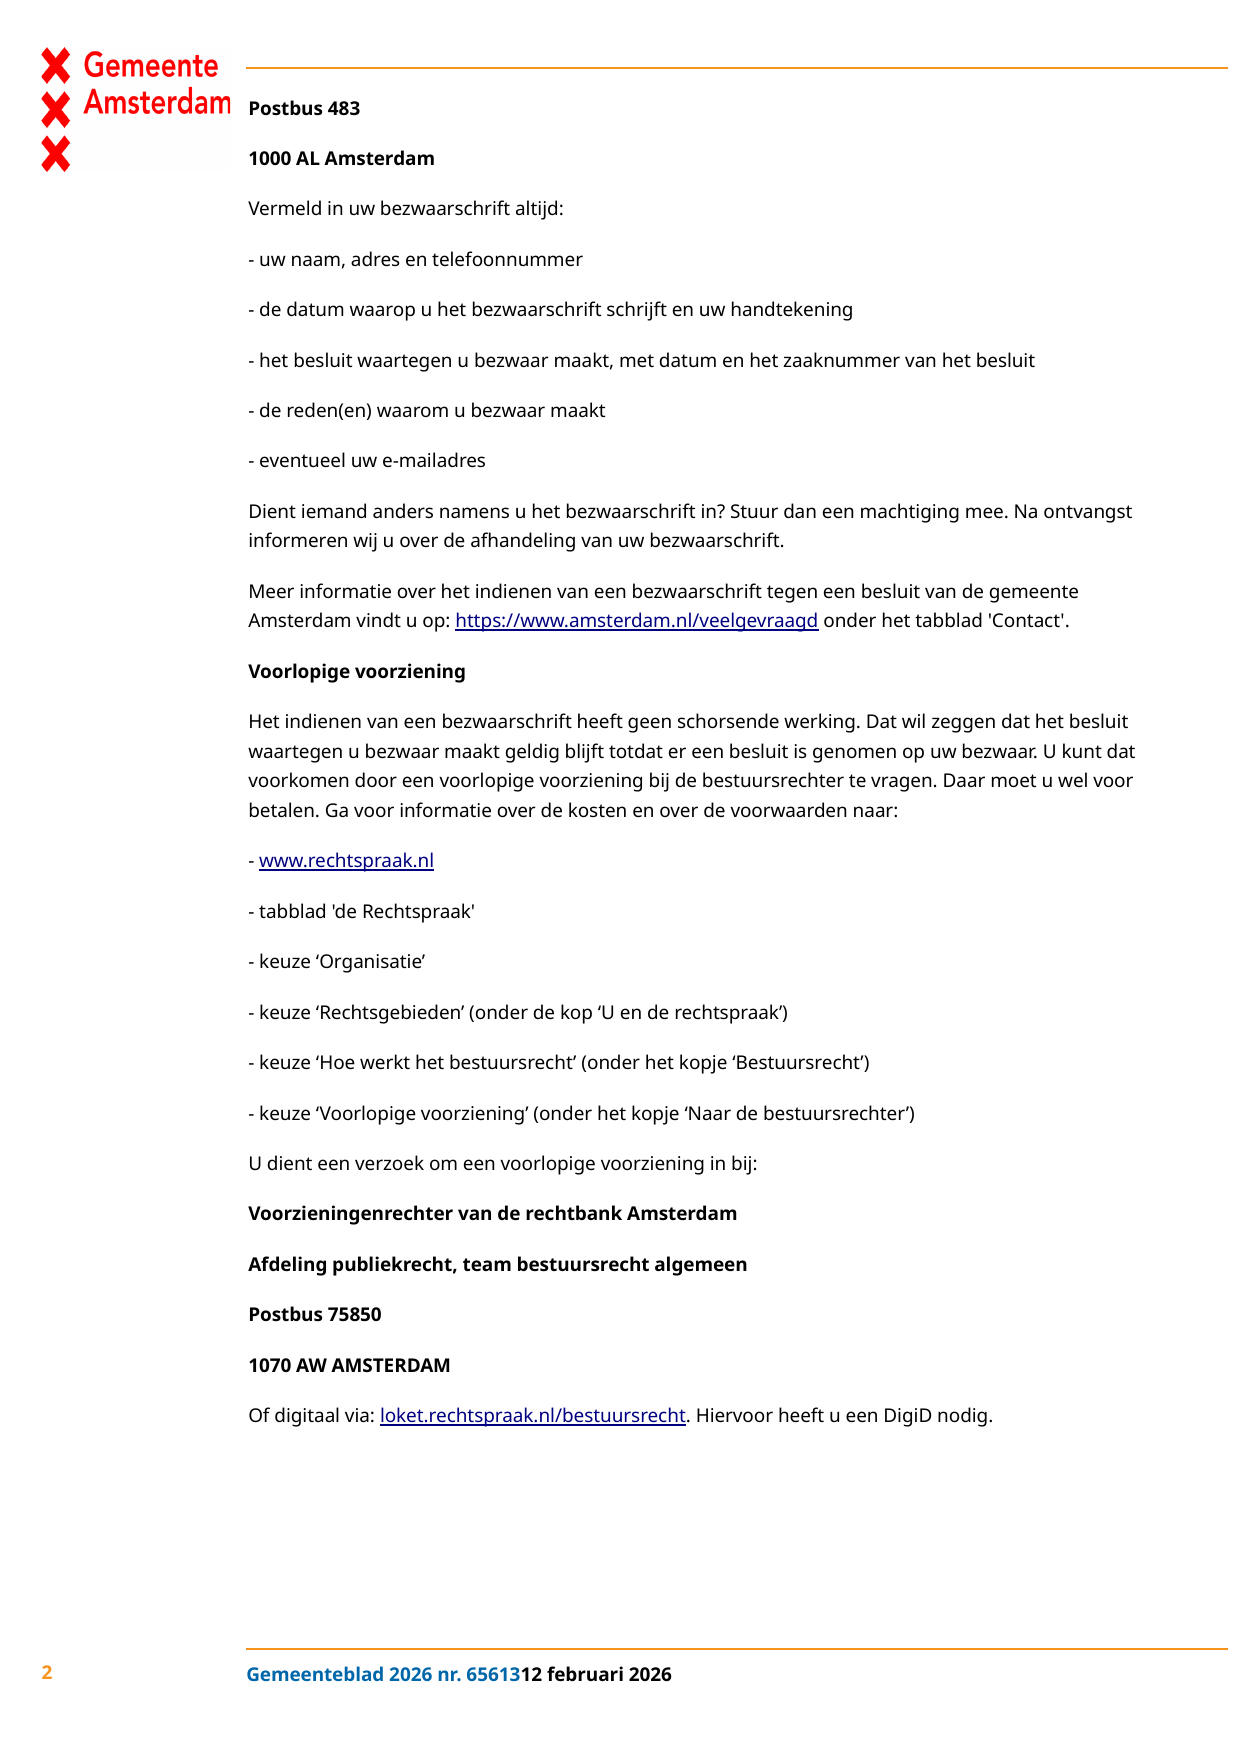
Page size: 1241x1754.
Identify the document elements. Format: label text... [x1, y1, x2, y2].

text - keuze ‘Hoe werkt het bestuursrecht’ (onder het kopje ‘Bestuursrecht’) [248, 1049, 1152, 1075]
text Meer informatie over het indienen van een bezwaarschrift tegen een besluit van de gemeente Amsterdam vindt u op: https://www.amsterdam.nl/veelgevraagd onder het tabblad 'Contact'. [248, 578, 1152, 633]
text - tabblad 'de Rechtspraak' [248, 898, 1152, 924]
text Het indienen van een bezwaarschrift heeft geen schorsende werking. Dat wil zeggen dat het besluit waartegen u bezwaar maakt geldig blijft totdat er een besluit is genomen op uw bezwaar. U kunt dat voorkomen door een voorlopige voorziening bij de bestuursrechter te vragen. Daar moet u wel voor betalen. Ga voor informatie over de kosten en over de voorwaarden naar: [248, 708, 1152, 823]
text Afdeling publiekrecht, team bestuursrecht algemeen [248, 1251, 1152, 1277]
text - keuze ‘Voorlopige voorziening’ (onder het kopje ‘Naar de bestuursrechter’) [248, 1100, 1152, 1126]
text - de reden(en) waarom u bezwaar maakt [248, 397, 1152, 423]
text U dient een verzoek om een voorlopige voorziening in bij: [248, 1150, 1152, 1176]
text Of digitaal via: loket.rechtspraak.nl/bestuursrecht. Hiervoor heeft u een DigiD nodig. [248, 1402, 1152, 1428]
text - uw naam, adres en telefoonnummer [248, 246, 1152, 272]
text 1000 AL Amsterdam [248, 145, 1152, 171]
picture [41, 47, 231, 172]
text Vermeld in uw bezwaarschrift altijd: [248, 196, 1152, 221]
text Voorzieningenrechter van de rechtbank Amsterdam [248, 1201, 1152, 1226]
text - het besluit waartegen u bezwaar maakt, met datum en het zaaknummer van het besluit [248, 347, 1152, 373]
text - www.rechtspraak.nl [248, 848, 1152, 873]
text Postbus 75850 [248, 1301, 1152, 1327]
text - eventueel uw e-mailadres [248, 448, 1152, 473]
text Postbus 483 [248, 95, 1152, 121]
text - keuze ‘Organisatie’ [248, 948, 1152, 974]
text - de datum waarop u het bezwaarschrift schrijft en uw handtekening [248, 296, 1152, 322]
text 1070 AW AMSTERDAM [248, 1352, 1152, 1378]
text - keuze ‘Rechtsgebieden’ (onder de kop ‘U en de rechtspraak’) [248, 999, 1152, 1025]
text Voorlopige voorziening [248, 658, 1152, 684]
text Dient iemand anders namens u het bezwaarschrift in? Stuur dan een machtiging mee. Na ontvangst informeren wij u over de afhandeling van uw bezwaarschrift. [248, 498, 1152, 553]
